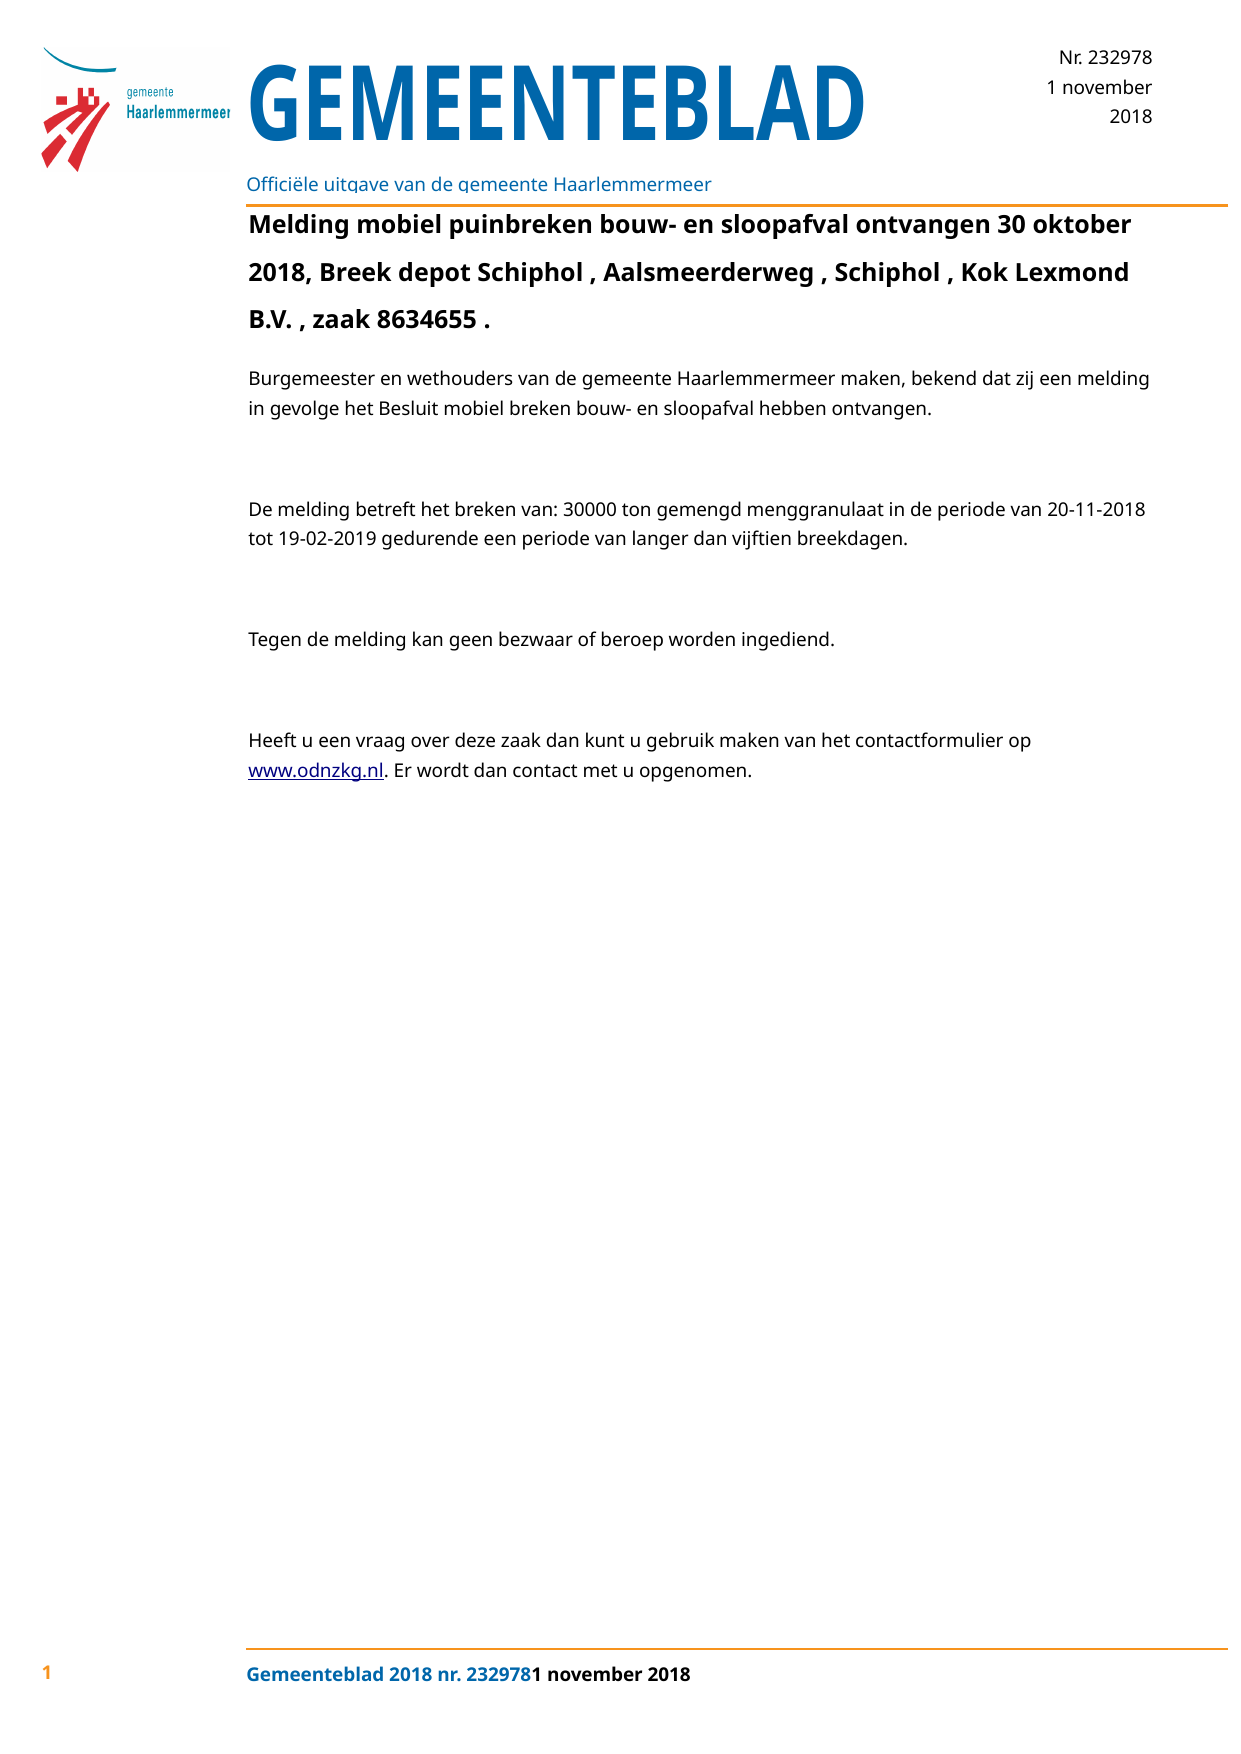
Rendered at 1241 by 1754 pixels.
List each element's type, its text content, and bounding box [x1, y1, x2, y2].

picture [41, 47, 231, 172]
text Melding mobiel puinbreken bouw- en sloopafval ontvangen 30 oktober 2018, Breek depot Schiphol , Aalsmeerderweg , Schiphol , Kok Lexmond B.V. , zaak 8634655 . [248, 207, 1152, 336]
text De melding betreft het breken van: 30000 ton gemengd menggranulaat in de periode van 20-11-2018 tot 19-02-2019 gedurende een periode van langer dan vijftien breekdagen. [248, 496, 1152, 551]
text Tegen de melding kan geen bezwaar of beroep worden ingediend. [248, 626, 1152, 652]
text Burgemeester en wethouders van de gemeente Haarlemmermeer maken, bekend dat zij een melding in gevolge het Besluit mobiel breken bouw- en sloopafval hebben ontvangen. [248, 366, 1152, 421]
text Heeft u een vraag over deze zaak dan kunt u gebruik maken van het contactformulier op www.odnzkg.nl. Er wordt dan contact met u opgenomen. [248, 727, 1152, 782]
